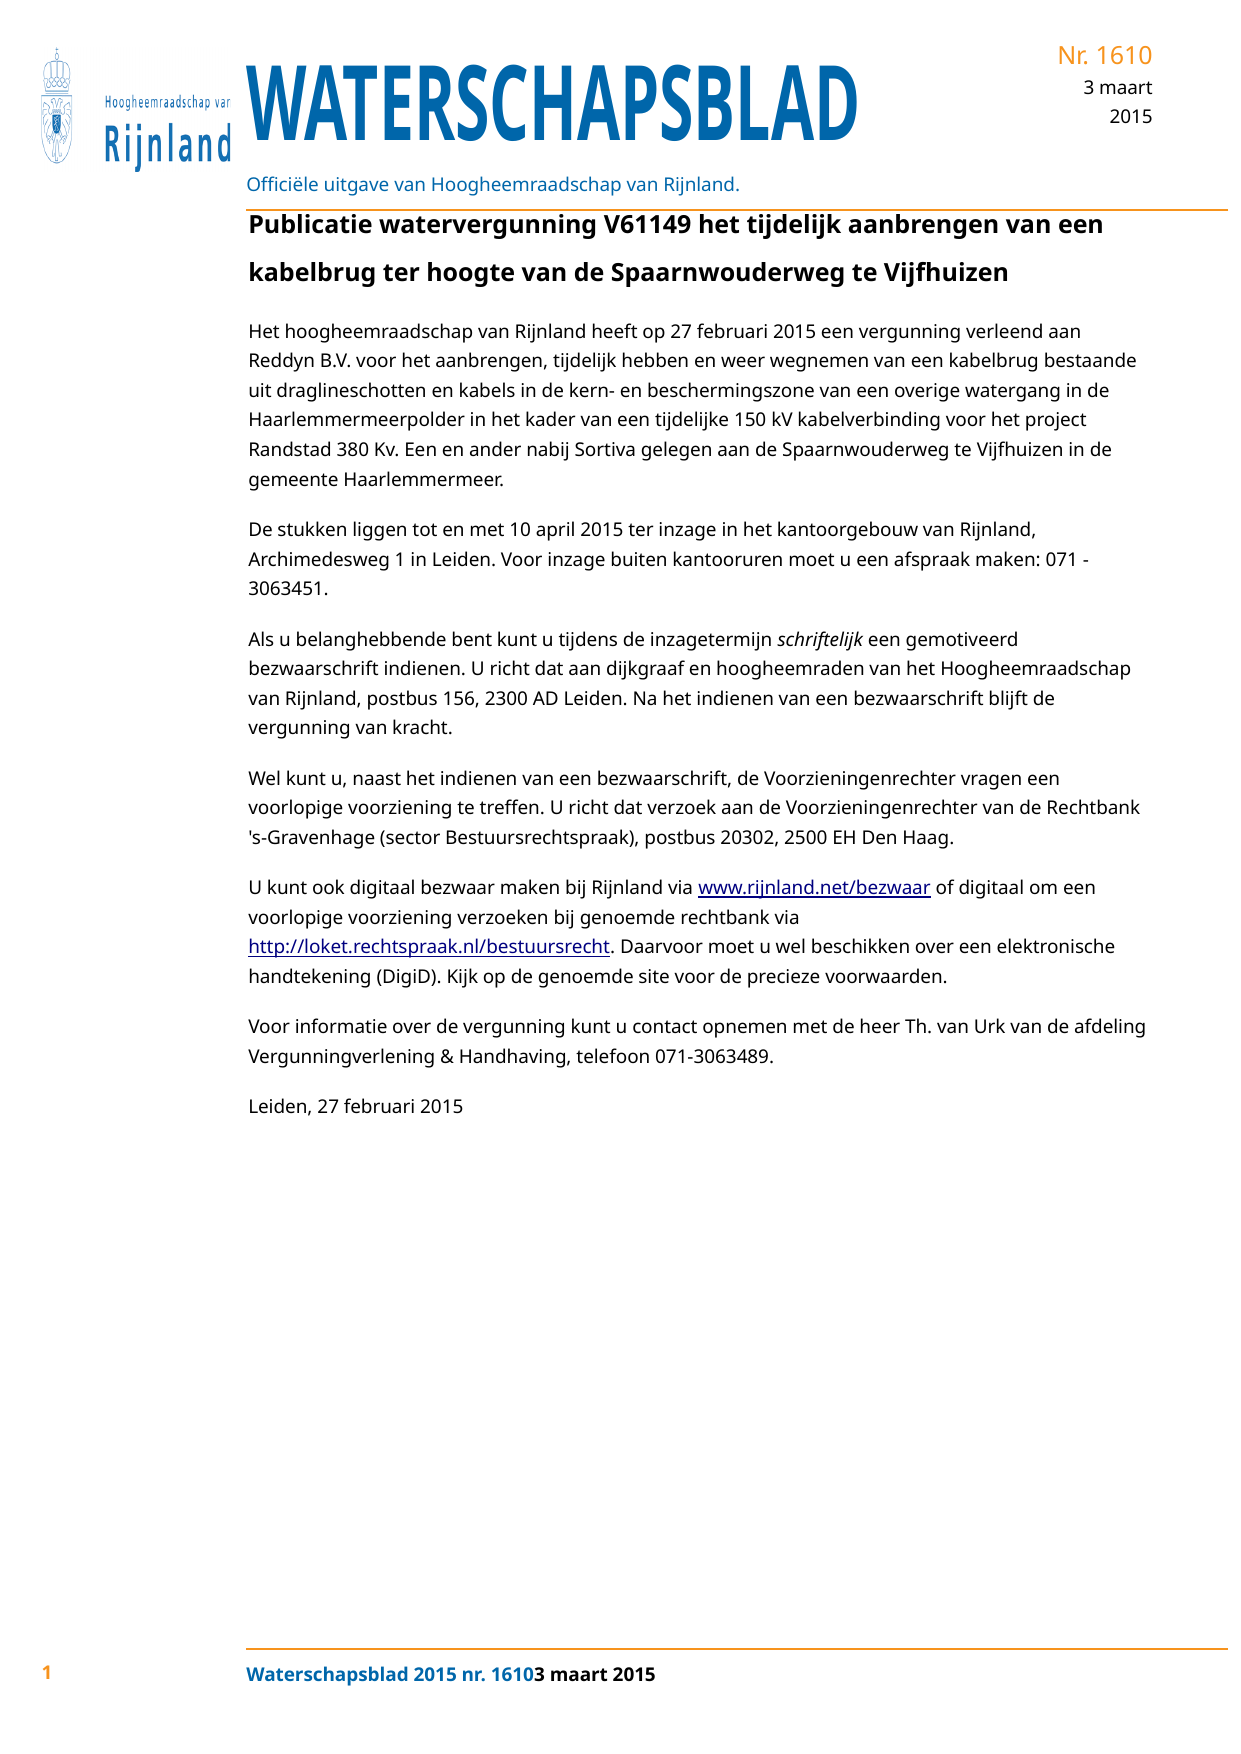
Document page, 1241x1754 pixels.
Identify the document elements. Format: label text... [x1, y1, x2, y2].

text Als u belanghebbende bent kunt u tijdens de inzagetermijn schriftelijk een gemotiveerd bezwaarschrift indienen. U richt dat aan dijkgraaf en hoogheemraden van het Hoogheemraadschap van Rijnland, postbus 156, 2300 AD Leiden. Na het indienen van een bezwaarschrift blijft de vergunning van kracht. [248, 626, 1152, 740]
text De stukken liggen tot en met 10 april 2015 ter inzage in het kantoorgebouw van Rijnland, Archimedesweg 1 in Leiden. Voor inzage buiten kantooruren moet u een afspraak maken: 071 - 3063451. [248, 516, 1152, 601]
text U kunt ook digitaal bezwaar maken bij Rijnland via www.rijnland.net/bezwaar of digitaal om een voorlopige voorziening verzoeken bij genoemde rechtbank via http://loket.rechtspraak.nl/bestuursrecht. Daarvoor moet u wel beschikken over een elektronische handtekening (DigiD). Kijk op de genoemde site voor de precieze voorwaarden. [248, 874, 1152, 989]
text Het hoogheemraadschap van Rijnland heeft op 27 februari 2015 een vergunning verleend aan Reddyn B.V. voor het aanbrengen, tijdelijk hebben en weer wegnemen van een kabelbrug bestaande uit draglineschotten en kabels in de kern- en beschermingszone van een overige watergang in de Haarlemmermeerpolder in het kader van een tijdelijke 150 kV kabelverbinding voor het project Randstad 380 Kv. Een en ander nabij Sortiva gelegen aan de Spaarnwouderweg te Vijfhuizen in de gemeente Haarlemmermeer. [248, 318, 1152, 492]
text Publicatie watervergunning V61149 het tijdelijk aanbrengen van een kabelbrug ter hoogte van de Spaarnwouderweg te Vijfhuizen [248, 211, 1152, 288]
text Leiden, 27 februari 2015 [248, 1094, 1152, 1119]
picture [41, 47, 231, 172]
text Wel kunt u, naast het indienen van een bezwaarschrift, de Voorzieningenrechter vragen een voorlopige voorziening te treffen. U richt dat verzoek aan de Voorzieningenrechter van de Rechtbank 's-Gravenhage (sector Bestuursrechtspraak), postbus 20302, 2500 EH Den Haag. [248, 765, 1152, 850]
text Voor informatie over de vergunning kunt u contact opnemen met de heer Th. van Urk van de afdeling Vergunningverlening & Handhaving, telefoon 071-3063489. [248, 1014, 1152, 1069]
